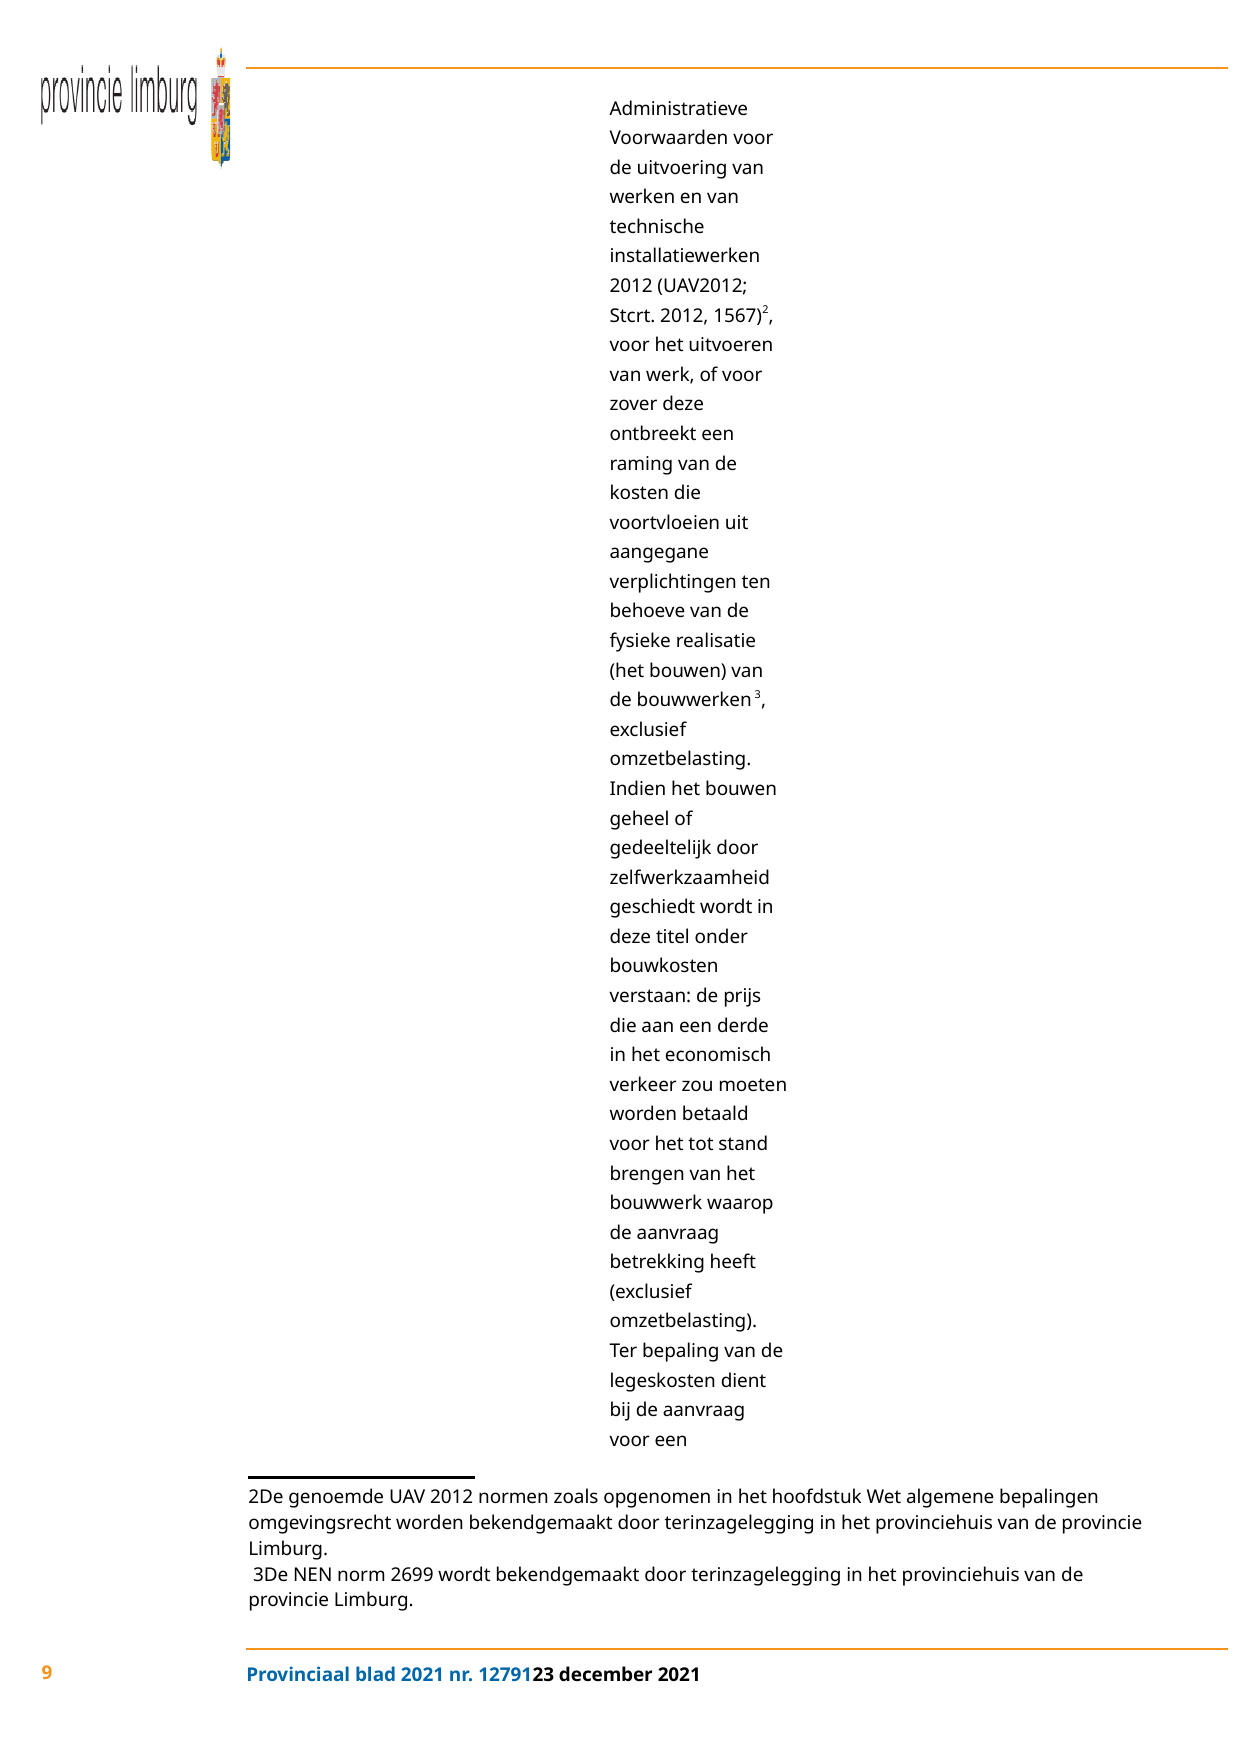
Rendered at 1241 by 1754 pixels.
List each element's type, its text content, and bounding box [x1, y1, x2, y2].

table_cell [971, 95, 1152, 1452]
table_cell [790, 95, 971, 1452]
picture [41, 47, 231, 172]
table_cell [248, 95, 609, 1452]
table_cell Administratieve Voorwaarden voor de uitvoering van werken en van technische installatiewerken 2012 (UAV2012; Stcrt. 2012, 1567), voor het uitvoeren van werk, of voor zover deze ontbreekt een raming van de kosten die voortvloeien uit aangegane verplichtingen ten behoeve van de fysieke realisatie (het bouwen) van de bouwwerken, exclusief omzetbelasting. Indien het bouwen geheel of gedeeltelijk door zelfwerkzaamheid geschiedt wordt in deze titel onder bouwkosten verstaan: de prijs die aan een derde in het economisch verkeer zou moeten worden betaald voor het tot stand brengen van het bouwwerk waarop de aanvraag betrekking heeft (exclusief omzetbelasting). Ter bepaling van de legeskosten dient bij de aanvraag voor een [609, 95, 790, 1452]
